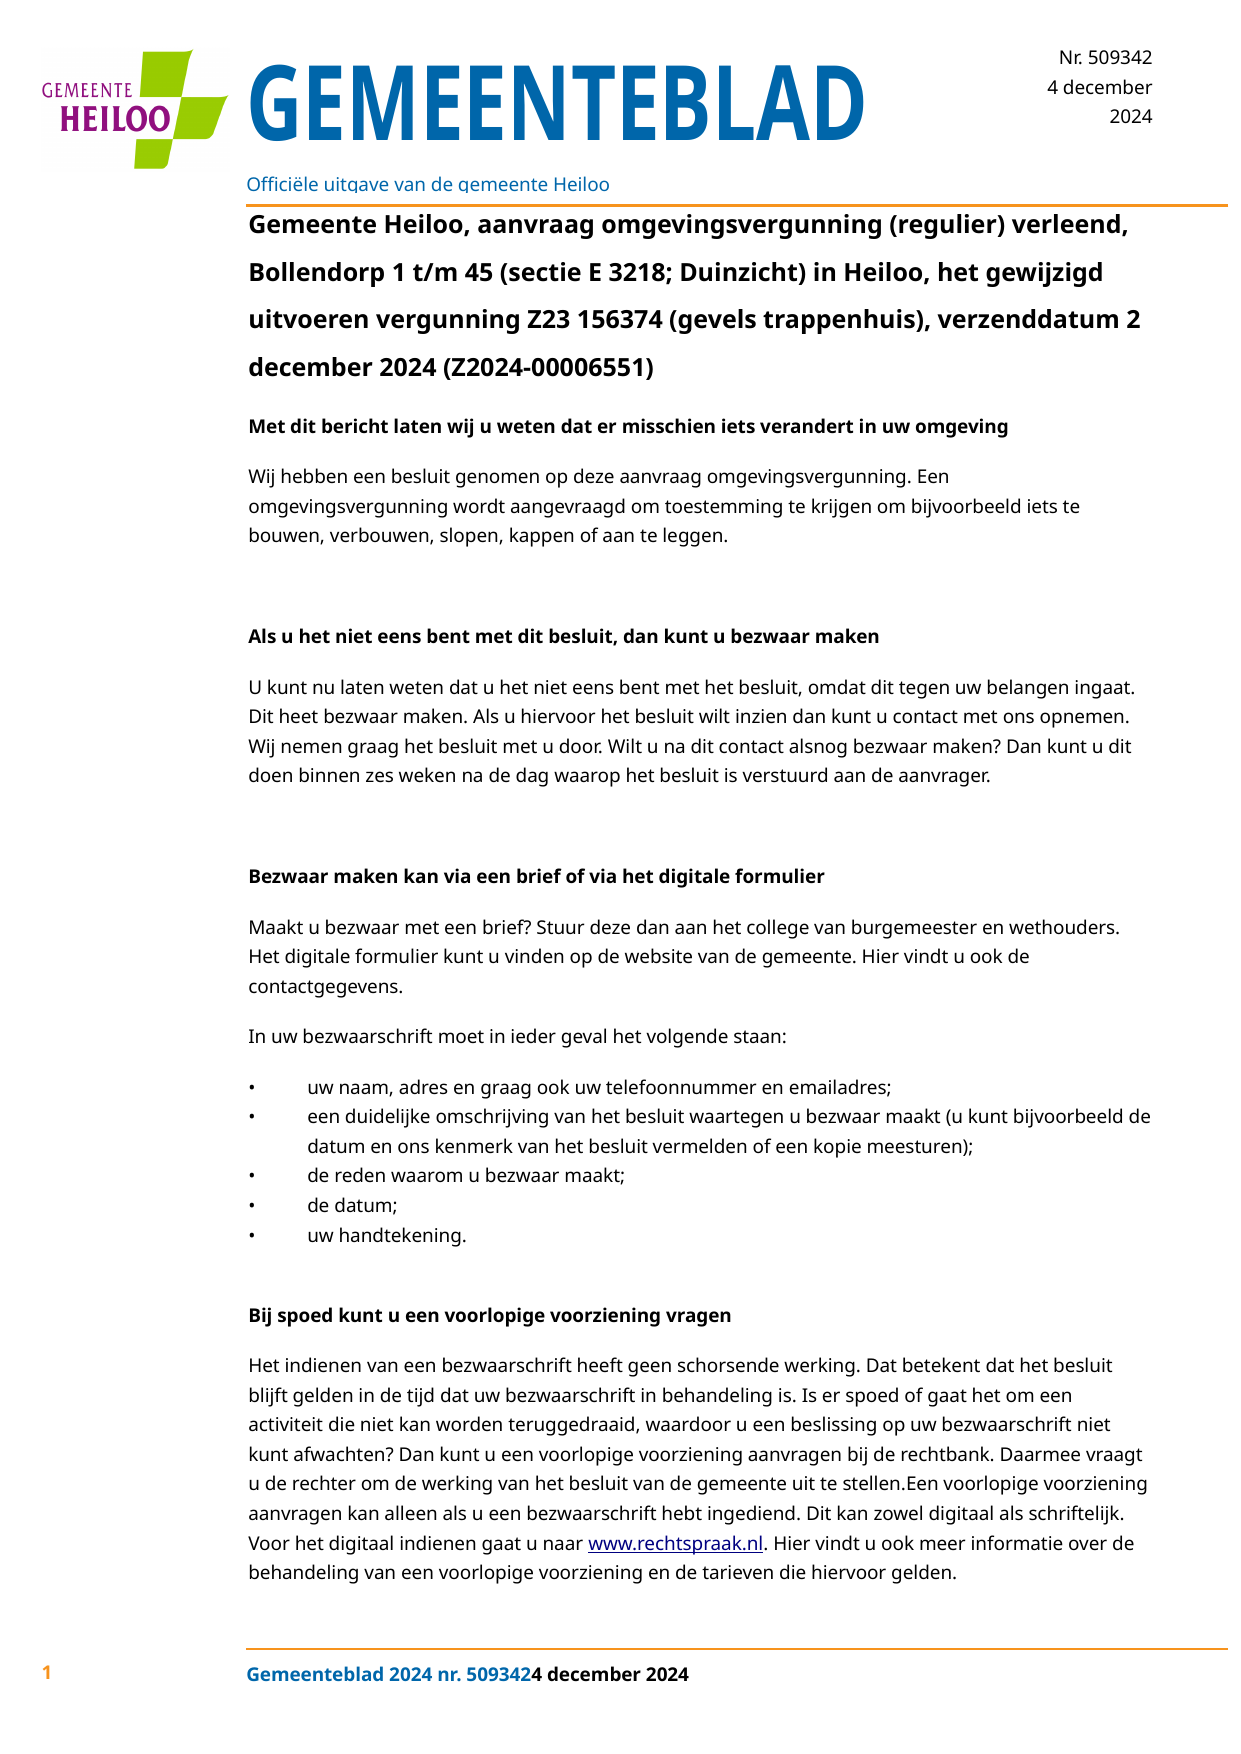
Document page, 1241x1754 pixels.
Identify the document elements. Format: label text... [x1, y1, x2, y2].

text Met dit bericht laten wij u weten dat er misschien iets verandert in uw omgeving [248, 413, 1152, 439]
text Maakt u bezwaar met een brief? Stuur deze dan aan het college van burgemeester en wethouders. Het digitale formulier kunt u vinden op de website van de gemeente. Hier vindt u ook de contactgegevens. [248, 914, 1152, 999]
picture [41, 47, 231, 172]
list uw handtekening. [248, 1222, 1152, 1248]
text U kunt nu laten weten dat u het niet eens bent met het besluit, omdat dit tegen uw belangen ingaat. Dit heet bezwaar maken. Als u hiervoor het besluit wilt inzien dan kunt u contact met ons opnemen. Wij nemen graag het besluit met u door. Wilt u na dit contact alsnog bezwaar maken? Dan kunt u dit doen binnen zes weken na de dag waarop het besluit is verstuurd aan de aanvrager. [248, 674, 1152, 788]
text Het indienen van een bezwaarschrift heeft geen schorsende werking. Dat betekent dat het besluit blijft gelden in de tijd dat uw bezwaarschrift in behandeling is. Is er spoed of gaat het om een activiteit die niet kan worden teruggedraaid, waardoor u een beslissing op uw bezwaarschrift niet kunt afwachten? Dan kunt u een voorlopige voorziening aanvragen bij de rechtbank. Daarmee vraagt u de rechter om de werking van het besluit van de gemeente uit te stellen.Een voorlopige voorziening aanvragen kan alleen als u een bezwaarschrift hebt ingediend. Dit kan zowel digitaal als schriftelijk. Voor het digitaal indienen gaat u naar www.rechtspraak.nl. Hier vindt u ook meer informatie over de behandeling van een voorlopige voorziening en de tarieven die hiervoor gelden. [248, 1352, 1152, 1585]
list een duidelijke omschrijving van het besluit waartegen u bezwaar maakt (u kunt bijvoorbeeld de datum en ons kenmerk van het besluit vermelden of een kopie meesturen); [248, 1103, 1152, 1159]
text Als u het niet eens bent met dit besluit, dan kunt u bezwaar maken [248, 623, 1152, 649]
text Wij hebben een besluit genomen op deze aanvraag omgevingsvergunning. Een omgevingsvergunning wordt aangevraagd om toestemming te krijgen om bijvoorbeeld iets te bouwen, verbouwen, slopen, kappen of aan te leggen. [248, 463, 1152, 548]
list de datum; [248, 1192, 1152, 1218]
list uw naam, adres en graag ook uw telefoonnummer en emailadres; [248, 1074, 1152, 1100]
list de reden waarom u bezwaar maakt; [248, 1163, 1152, 1188]
text In uw bezwaarschrift moet in ieder geval het volgende staan: [248, 1023, 1152, 1049]
text Gemeente Heiloo, aanvraag omgevingsvergunning (regulier) verleend, Bollendorp 1 t/m 45 (sectie E 3218; Duinzicht) in Heiloo, het gewijzigd uitvoeren vergunning Z23 156374 (gevels trappenhuis), verzenddatum 2 december 2024 (Z2024-00006551) [248, 207, 1152, 384]
text Bezwaar maken kan via een brief of via het digitale formulier [248, 863, 1152, 889]
text Bij spoed kunt u een voorlopige voorziening vragen [248, 1302, 1152, 1328]
